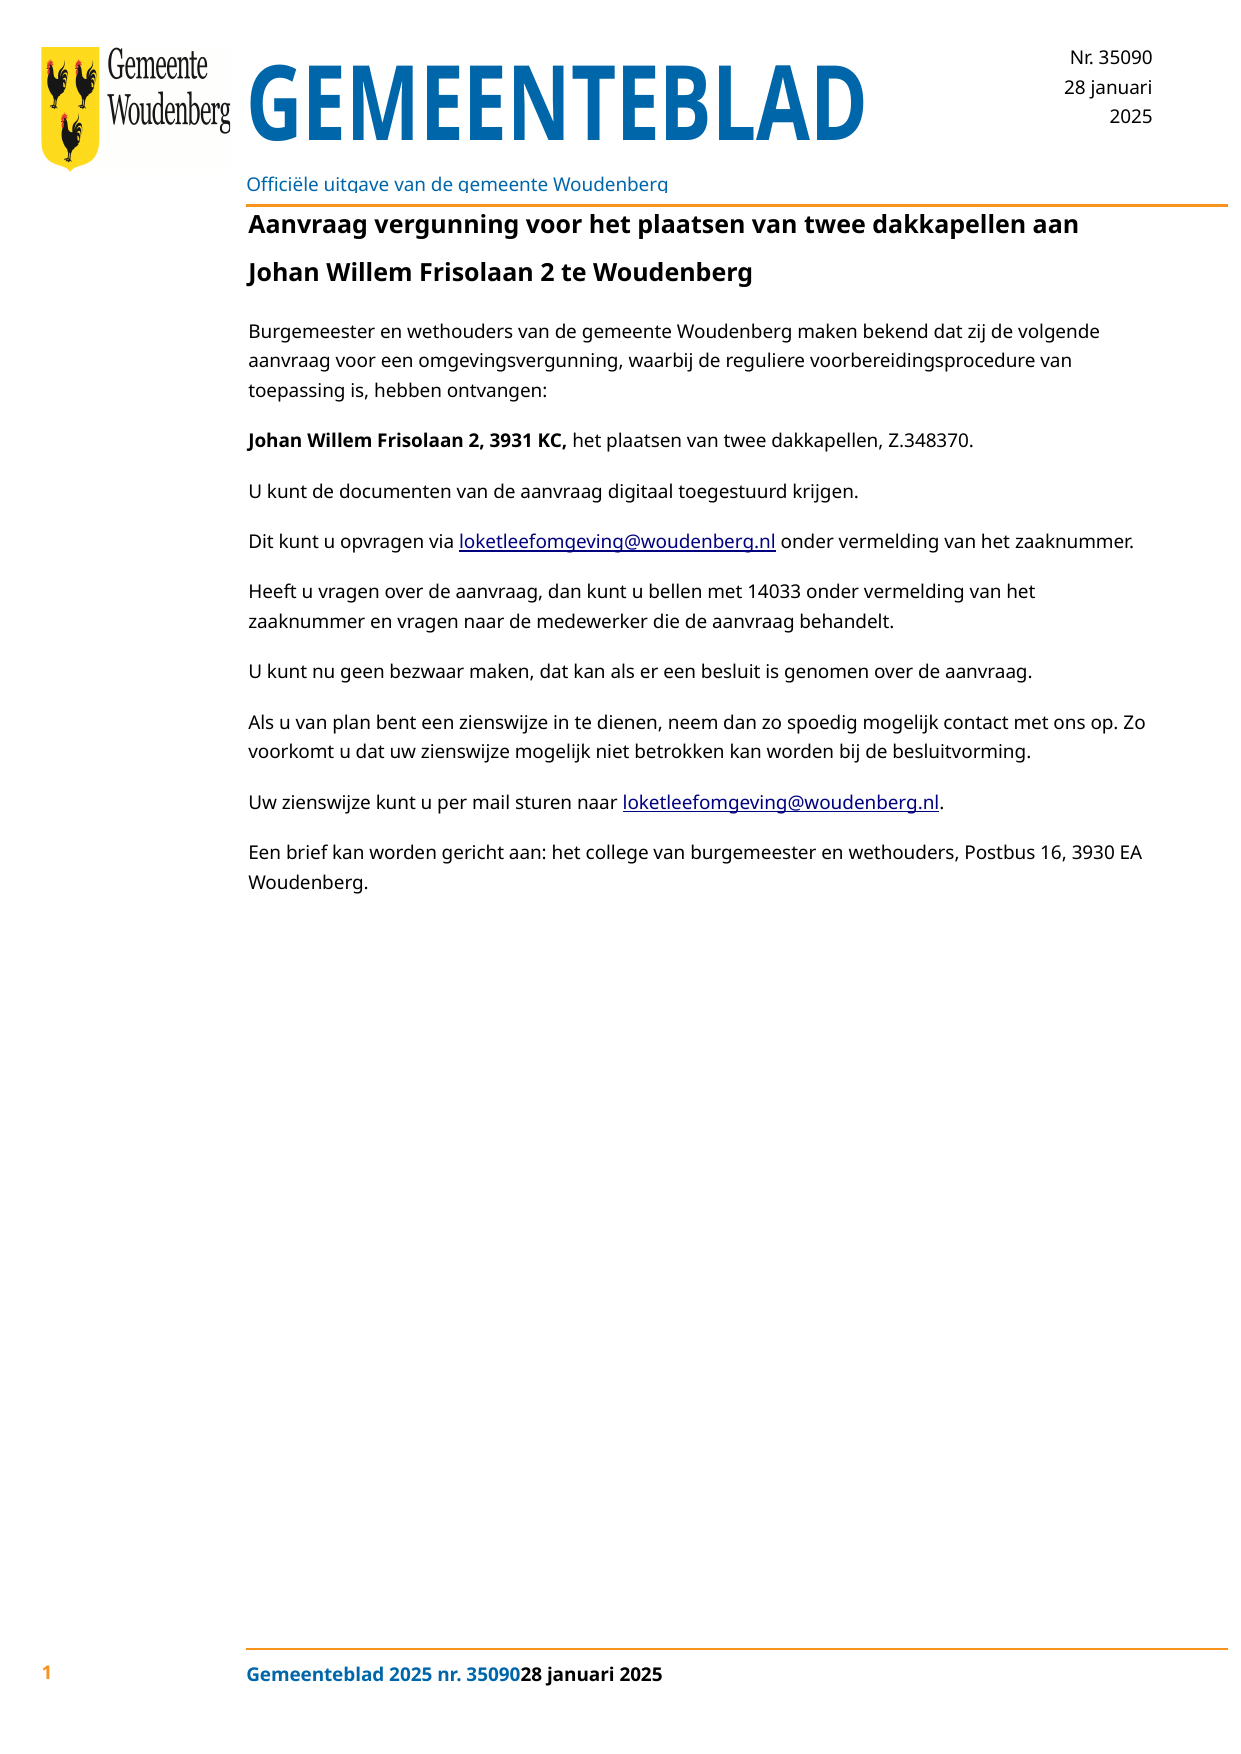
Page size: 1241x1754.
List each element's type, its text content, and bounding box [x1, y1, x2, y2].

text Burgemeester en wethouders van de gemeente Woudenberg maken bekend dat zij de volgende aanvraag voor een omgevingsvergunning, waarbij de reguliere voorbereidingsprocedure van toepassing is, hebben ontvangen: [248, 318, 1152, 403]
text Heeft u vragen over de aanvraag, dan kunt u bellen met 14033 onder vermelding van het zaaknummer en vragen naar de medewerker die de aanvraag behandelt. [248, 579, 1152, 634]
text U kunt de documenten van de aanvraag digitaal toegestuurd krijgen. [248, 478, 1152, 504]
text Uw zienswijze kunt u per mail sturen naar loketleefomgeving@woudenberg.nl. [248, 789, 1152, 815]
text Een brief kan worden gericht aan: het college van burgemeester en wethouders, Postbus 16, 3930 EA Woudenberg. [248, 839, 1152, 895]
picture [41, 47, 231, 172]
text Aanvraag vergunning voor het plaatsen van twee dakkapellen aan Johan Willem Frisolaan 2 te Woudenberg [248, 207, 1152, 288]
text U kunt nu geen bezwaar maken, dat kan als er een besluit is genomen over de aanvraag. [248, 659, 1152, 684]
text Johan Willem Frisolaan 2, 3931 KC, het plaatsen van twee dakkapellen, Z.348370. [248, 427, 1152, 453]
text Dit kunt u opvragen via loketleefomgeving@woudenberg.nl onder vermelding van het zaaknummer. [248, 528, 1152, 554]
text Als u van plan bent een zienswijze in te dienen, neem dan zo spoedig mogelijk contact met ons op. Zo voorkomt u dat uw zienswijze mogelijk niet betrokken kan worden bij de besluitvorming. [248, 709, 1152, 764]
